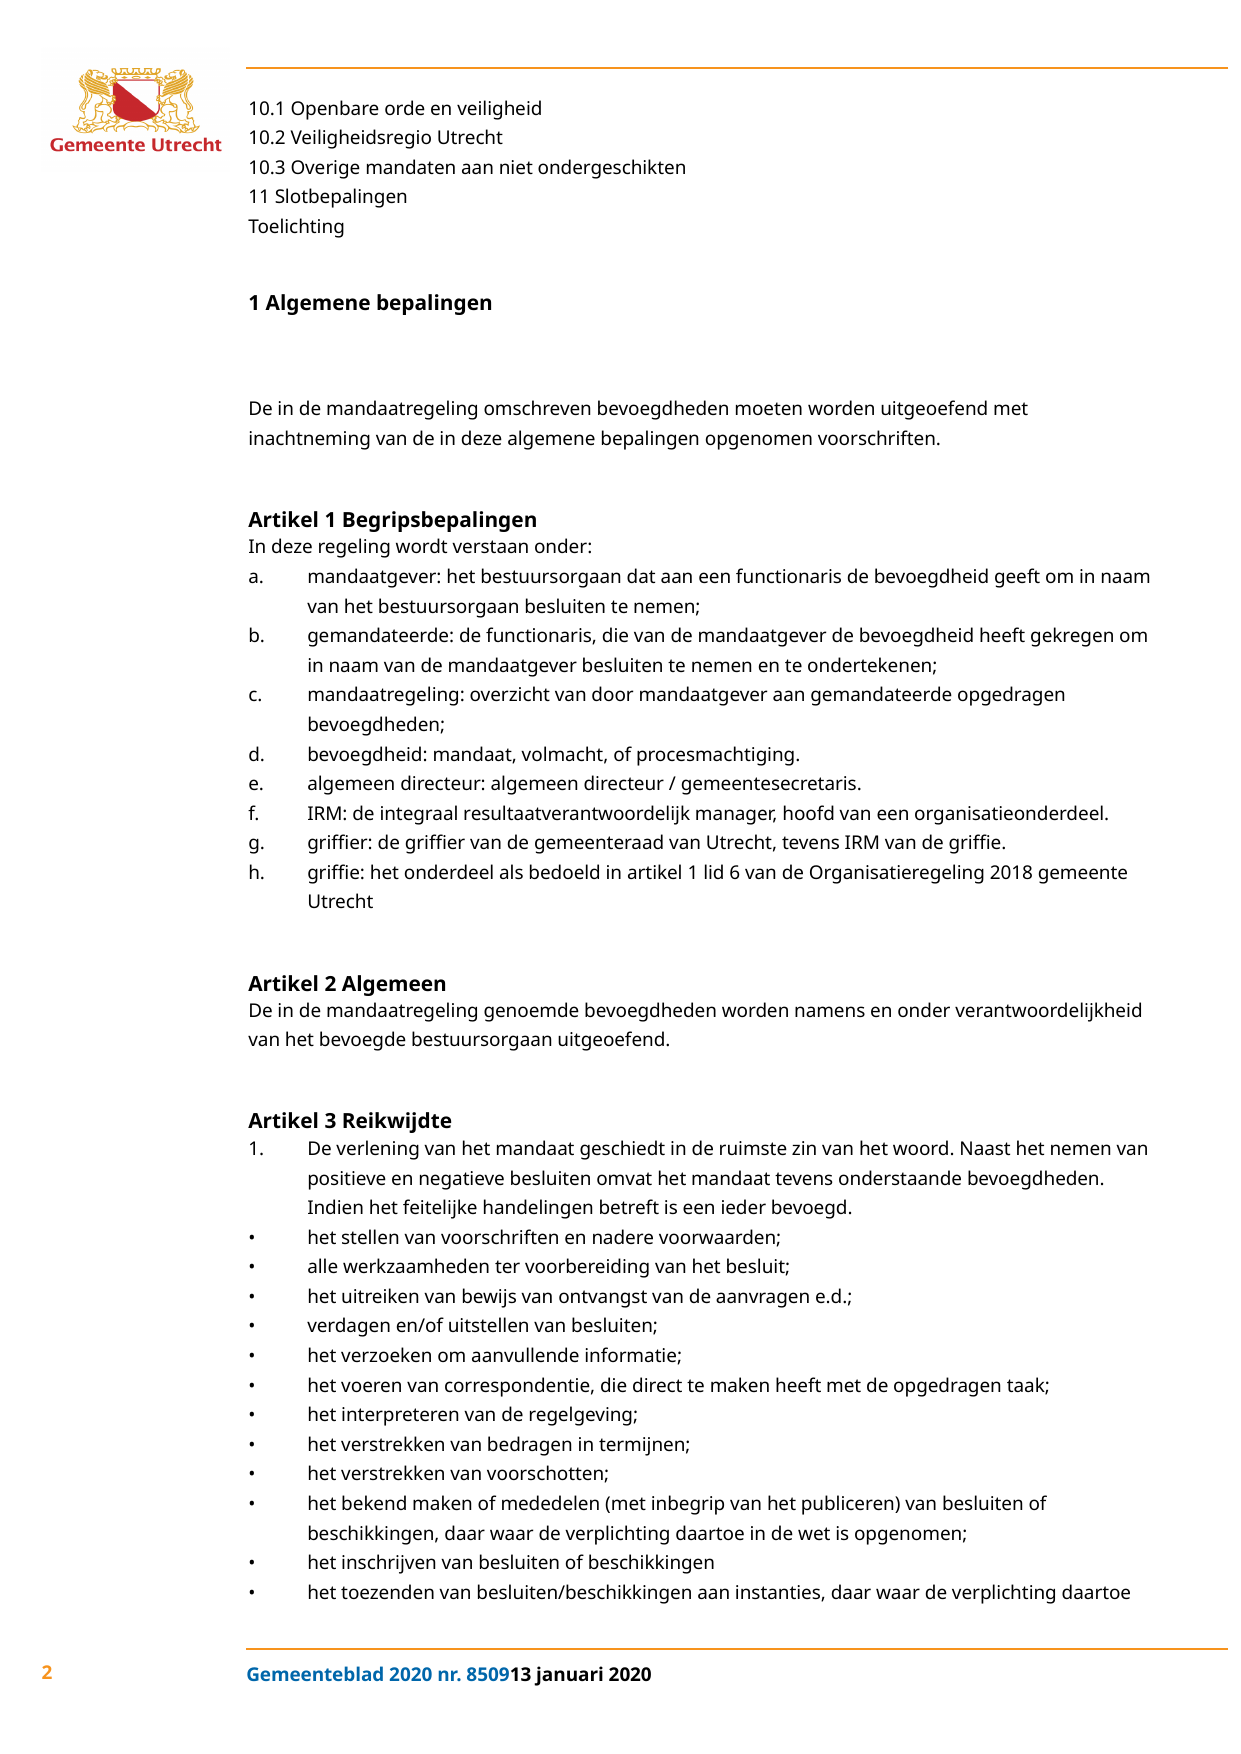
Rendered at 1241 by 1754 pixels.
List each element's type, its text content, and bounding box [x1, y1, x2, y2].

list het stellen van voorschriften en nadere voorwaarden; [248, 1224, 1152, 1249]
text De in de mandaatregeling omschreven bevoegdheden moeten worden uitgeoefend met inachtneming van de in deze algemene bepalingen opgenomen voorschriften. [248, 396, 1152, 451]
list het bekend maken of mededelen (met inbegrip van het publiceren) van besluiten of beschikkingen, daar waar de verplichting daartoe in de wet is opgenomen; [248, 1490, 1152, 1545]
list gemandateerde: de functionaris, die van de mandaatgever de bevoegdheid heeft gekregen om in naam van de mandaatgever besluiten te nemen en te ondertekenen; [248, 622, 1152, 678]
list het verstrekken van voorschotten; [248, 1461, 1152, 1486]
text Toelichting [248, 213, 1152, 239]
list griffie: het onderdeel als bedoeld in artikel 1 lid 6 van de Organisatieregeling 2018 gemeente Utrecht [248, 859, 1152, 914]
list mandaatgever: het bestuursorgaan dat aan een functionaris de bevoegdheid geeft om in naam van het bestuursorgaan besluiten te nemen; [248, 563, 1152, 618]
list verdagen en/of uitstellen van besluiten; [248, 1313, 1152, 1338]
list het uitreiken van bewijs van ontvangst van de aanvragen e.d.; [248, 1283, 1152, 1309]
list het verzoeken om aanvullende informatie; [248, 1342, 1152, 1368]
text Artikel 1 Begripsbepalingen [248, 505, 1152, 534]
list bevoegdheid: mandaat, volmacht, of procesmachtiging. [248, 741, 1152, 766]
list het verstrekken van bedragen in termijnen; [248, 1431, 1152, 1457]
text 10.1 Openbare orde en veiligheid [248, 95, 1152, 121]
list IRM: de integraal resultaatverantwoordelijk manager, hoofd van een organisatieonderdeel. [248, 800, 1152, 826]
list mandaatregeling: overzicht van door mandaatgever aan gemandateerde opgedragen bevoegdheden; [248, 682, 1152, 737]
text Artikel 3 Reikwijdte [248, 1107, 1152, 1135]
list het toezenden van besluiten/beschikkingen aan instanties, daar waar de verplichting daartoe [248, 1579, 1152, 1604]
list griffier: de griffier van de gemeenteraad van Utrecht, tevens IRM van de griffie. [248, 829, 1152, 855]
text In deze regeling wordt verstaan onder: [248, 534, 1152, 559]
text 11 Slotbepalingen [248, 183, 1152, 209]
list het voeren van correspondentie, die direct te maken heeft met de opgedragen taak; [248, 1372, 1152, 1397]
text Artikel 2 Algemeen [248, 969, 1152, 997]
list alle werkzaamheden ter voorbereiding van het besluit; [248, 1253, 1152, 1279]
list het interpreteren van de regelgeving; [248, 1401, 1152, 1427]
text 10.2 Veiligheidsregio Utrecht [248, 124, 1152, 150]
text 1 Algemene bepalingen [248, 288, 1152, 317]
picture [41, 47, 231, 172]
list het inschrijven van besluiten of beschikkingen [248, 1549, 1152, 1575]
text De in de mandaatregeling genoemde bevoegdheden worden namens en onder verantwoordelijkheid van het bevoegde bestuursorgaan uitgeoefend. [248, 997, 1152, 1052]
list De verlening van het mandaat geschiedt in de ruimste zin van het woord. Naast het nemen van positieve en negatieve besluiten omvat het mandaat tevens onderstaande bevoegdheden. Indien het feitelijke handelingen betreft is een ieder bevoegd. [248, 1135, 1152, 1220]
list algemeen directeur: algemeen directeur / gemeentesecretaris. [248, 770, 1152, 796]
text 10.3 Overige mandaten aan niet ondergeschikten [248, 154, 1152, 180]
